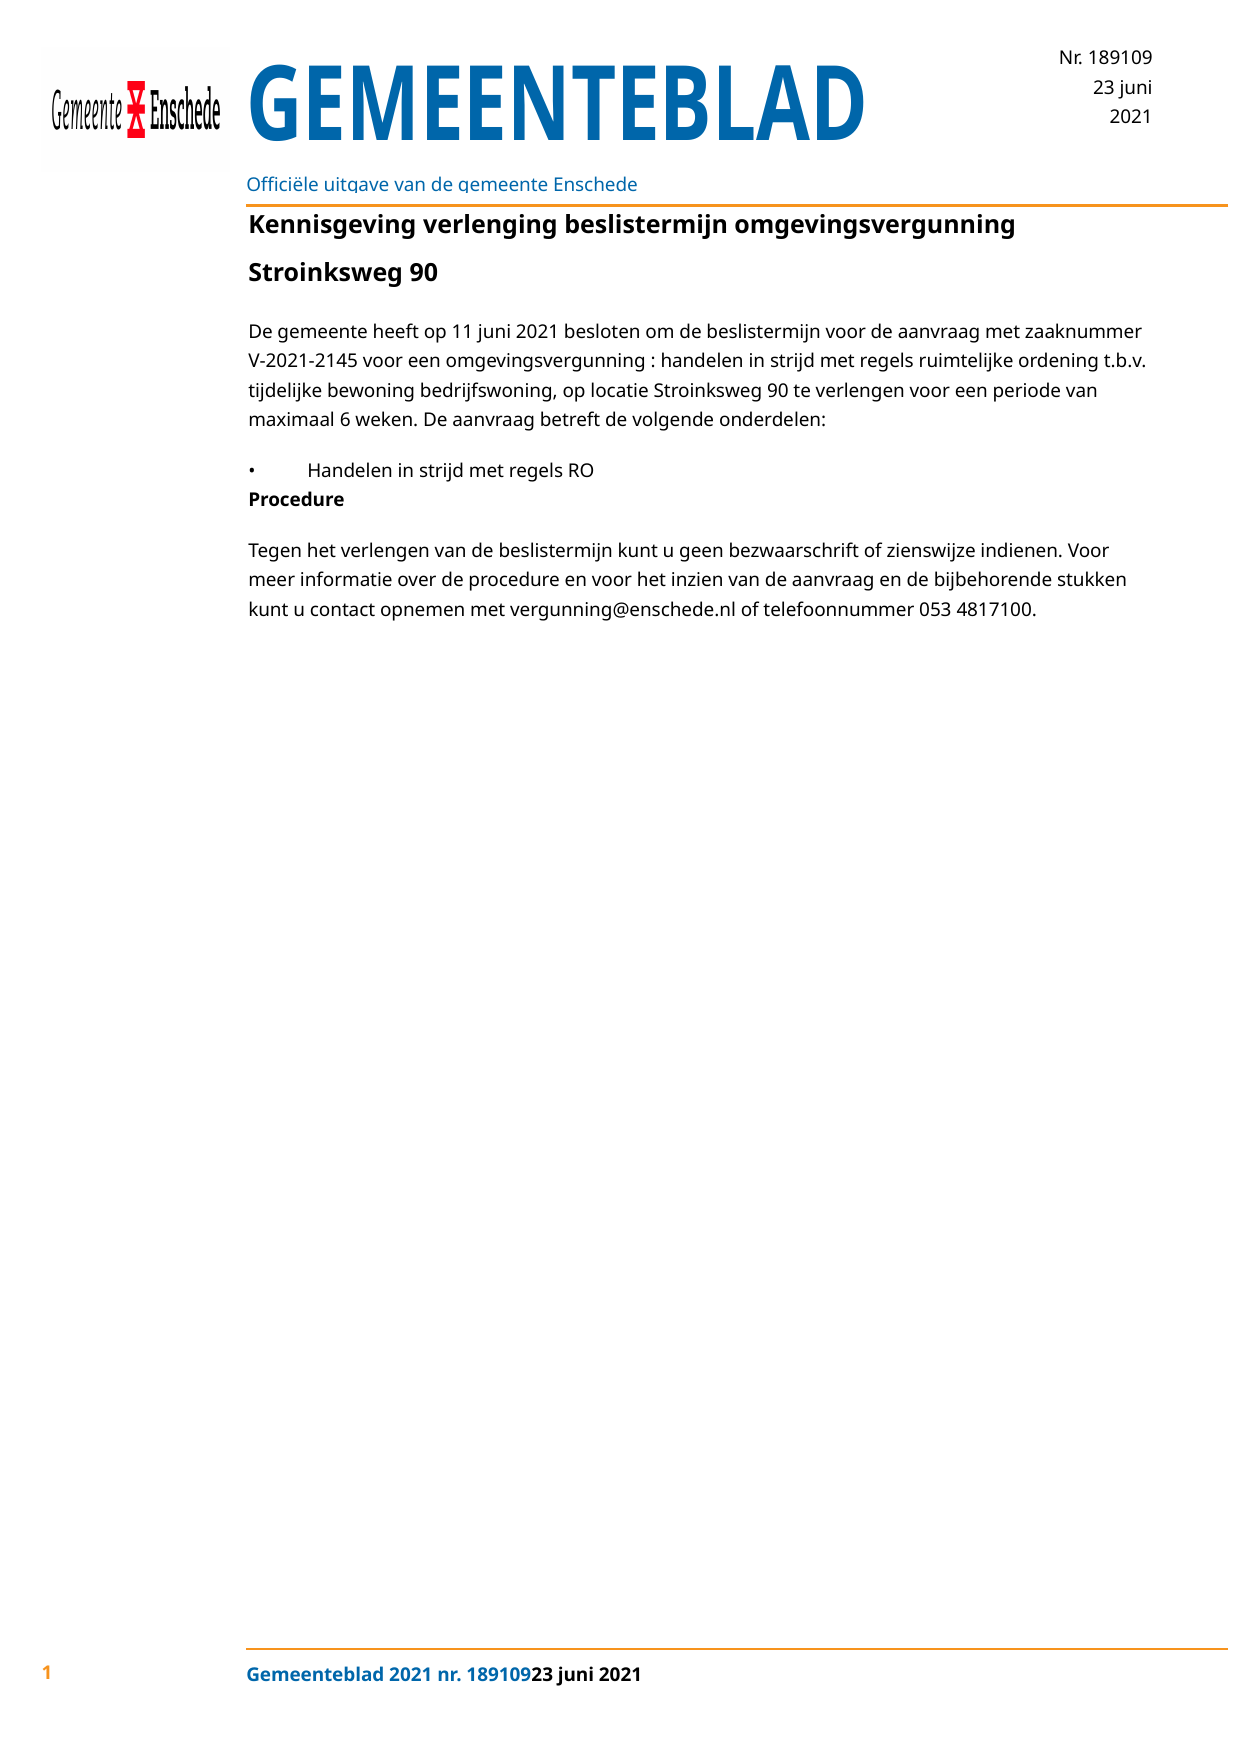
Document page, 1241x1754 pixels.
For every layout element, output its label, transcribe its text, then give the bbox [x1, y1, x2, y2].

picture [41, 47, 231, 172]
text Tegen het verlengen van de beslistermijn kunt u geen bezwaarschrift of zienswijze indienen. Voor meer informatie over de procedure en voor het inzien van de aanvraag en de bijbehorende stukken kunt u contact opnemen met vergunning@enschede.nl of telefoonnummer 053 4817100. [248, 537, 1152, 622]
text Kennisgeving verlenging beslistermijn omgevingsvergunning Stroinksweg 90 [248, 207, 1152, 288]
list Handelen in strijd met regels RO [248, 457, 1152, 483]
text Procedure [248, 487, 1152, 512]
text De gemeente heeft op 11 juni 2021 besloten om de beslistermijn voor de aanvraag met zaaknummer V-2021-2145 voor een omgevingsvergunning : handelen in strijd met regels ruimtelijke ordening t.b.v. tijdelijke bewoning bedrijfswoning, op locatie Stroinksweg 90 te verlengen voor een periode van maximaal 6 weken. De aanvraag betreft de volgende onderdelen: [248, 318, 1152, 432]
